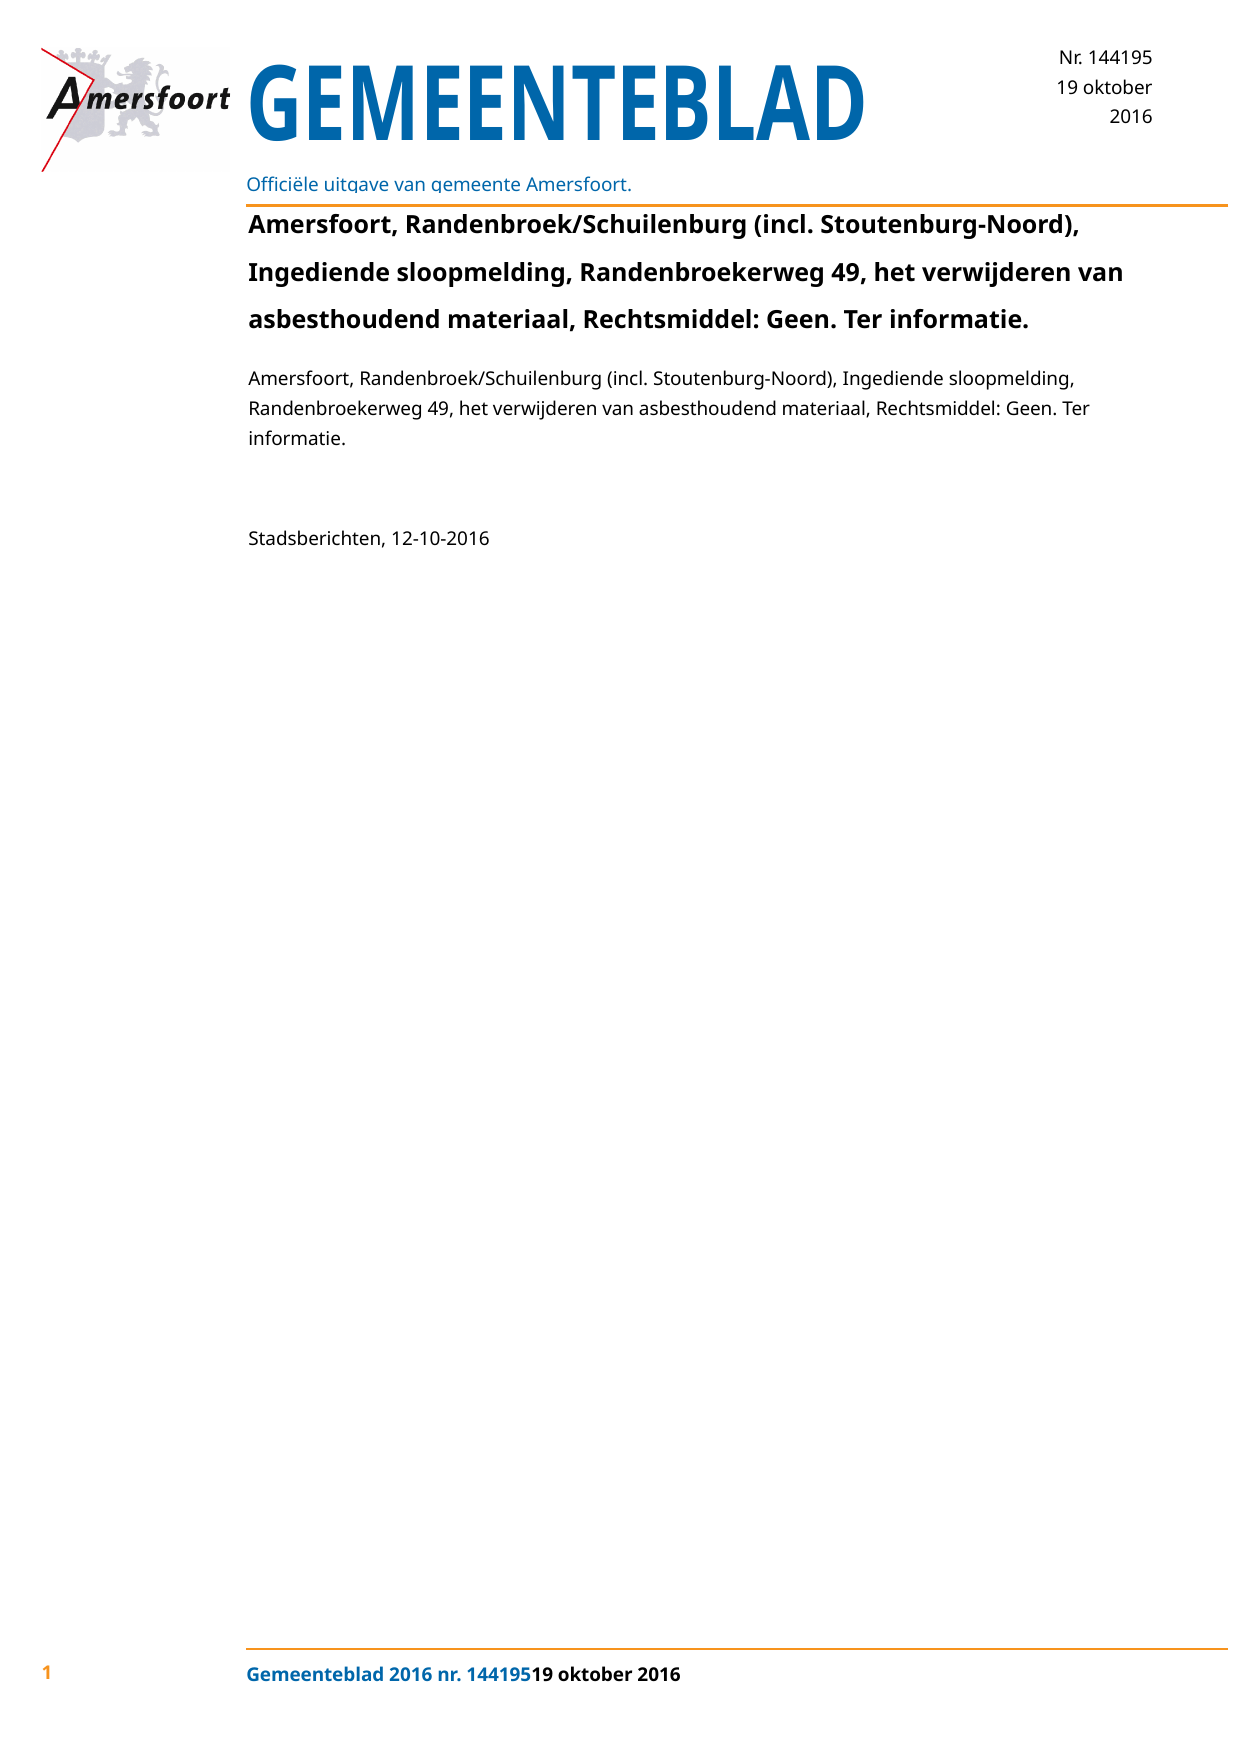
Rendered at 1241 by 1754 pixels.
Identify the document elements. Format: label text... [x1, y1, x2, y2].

text Amersfoort, Randenbroek/Schuilenburg (incl. Stoutenburg-Noord), Ingediende sloopmelding, Randenbroekerweg 49, het verwijderen van asbesthoudend materiaal, Rechtsmiddel: Geen. Ter informatie. [248, 366, 1152, 450]
text Stadsberichten, 12-10-2016 [248, 526, 1152, 551]
picture [41, 47, 231, 172]
text Amersfoort, Randenbroek/Schuilenburg (incl. Stoutenburg-Noord), Ingediende sloopmelding, Randenbroekerweg 49, het verwijderen van asbesthoudend materiaal, Rechtsmiddel: Geen. Ter informatie. [248, 207, 1152, 336]
